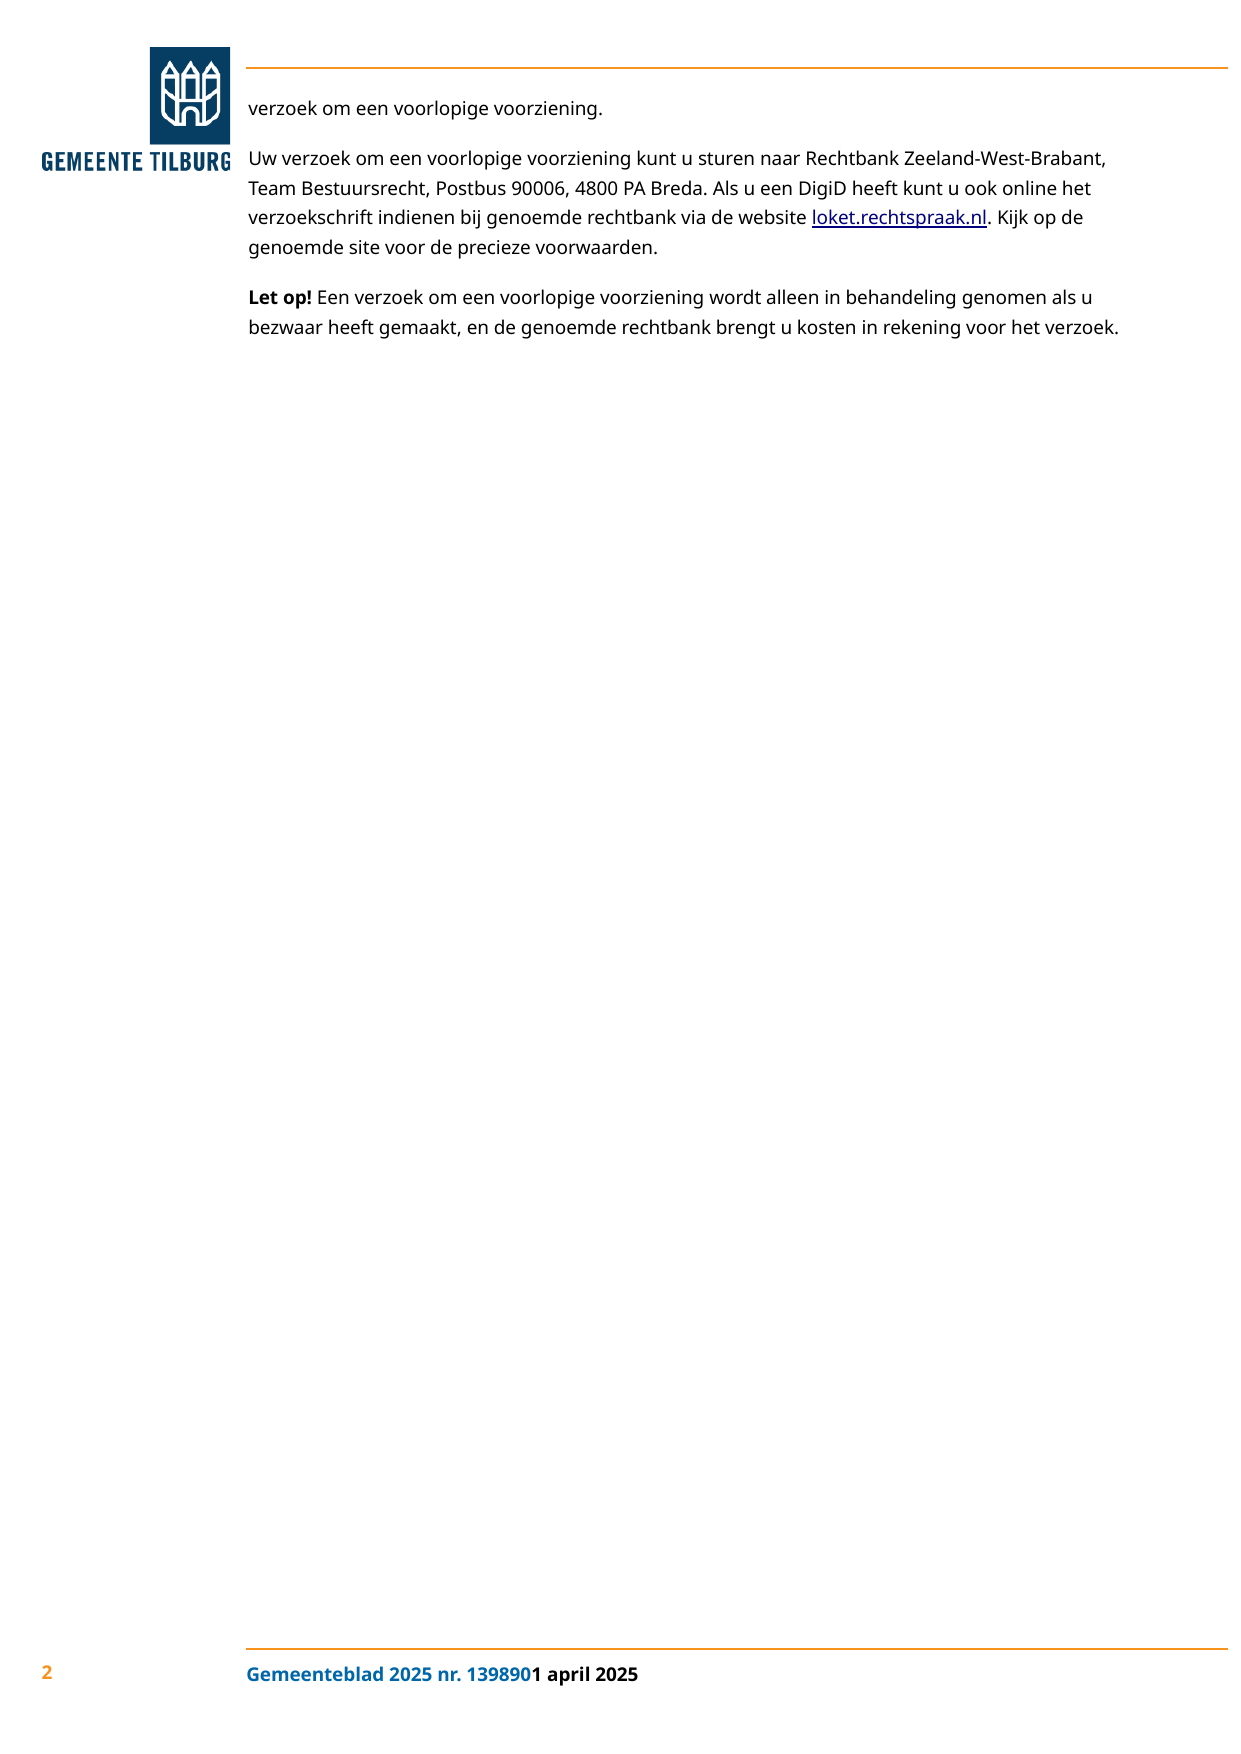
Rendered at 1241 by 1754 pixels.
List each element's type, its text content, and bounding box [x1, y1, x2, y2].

text verzoek om een voorlopige voorziening. [248, 95, 1152, 121]
text Let op! Een verzoek om een voorlopige voorziening wordt alleen in behandeling genomen als u bezwaar heeft gemaakt, en de genoemde rechtbank brengt u kosten in rekening voor het verzoek. [248, 284, 1152, 340]
text Uw verzoek om een voorlopige voorziening kunt u sturen naar Rechtbank Zeeland-West-Brabant, Team Bestuursrecht, Postbus 90006, 4800 PA Breda. Als u een DigiD heeft kunt u ook online het verzoekschrift indienen bij genoemde rechtbank via de website loket.rechtspraak.nl. Kijk op de genoemde site voor de precieze voorwaarden. [248, 145, 1152, 260]
picture [41, 47, 231, 172]
